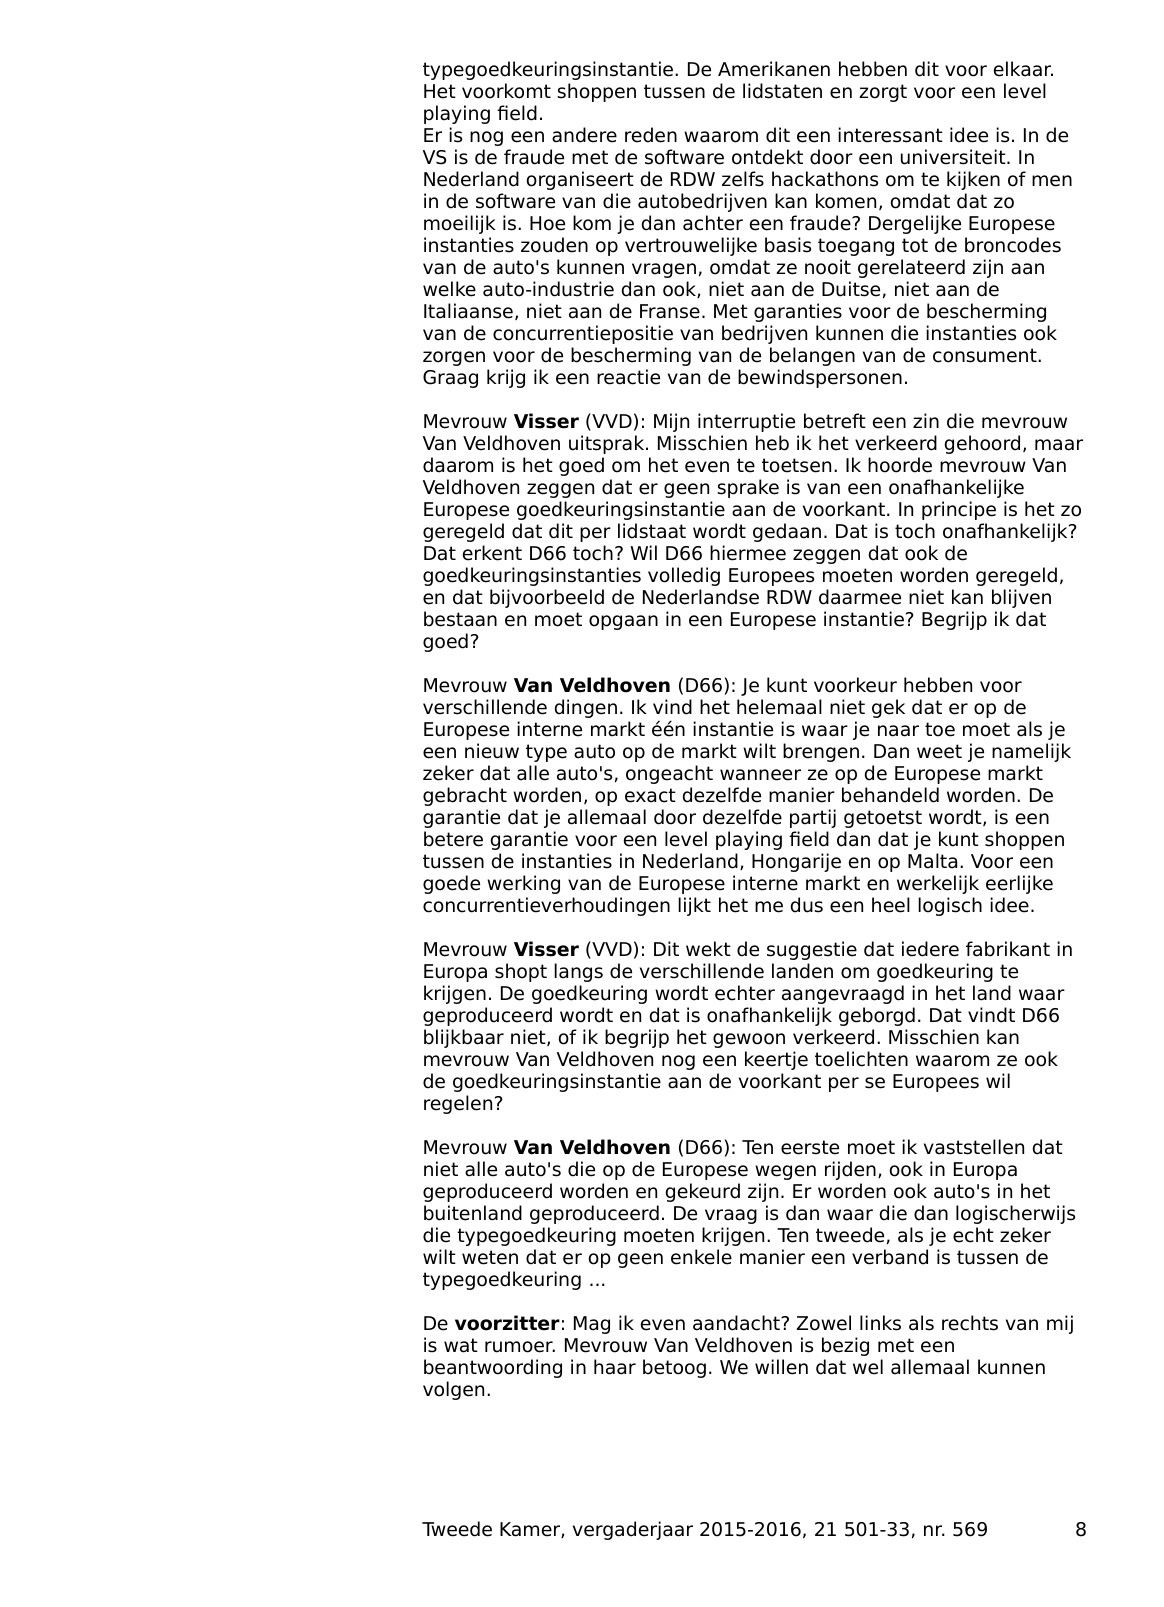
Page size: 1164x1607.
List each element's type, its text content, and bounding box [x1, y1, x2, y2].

text Mevrouw Van Veldhoven (D66): Ten eerste moet ik vaststellen dat niet alle auto's die op de Europese wegen rijden, ook in Europa geproduceerd worden en gekeurd zijn. Er worden ook auto's in het buitenland geproduceerd. De vraag is dan waar die dan logischerwijs die typegoedkeuring moeten krijgen. Ten tweede, als je echt zeker wilt weten dat er op geen enkele manier een verband is tussen de typegoedkeuring ... [422, 1137, 1087, 1291]
text Mevrouw Visser (VVD): Mijn interruptie betreft een zin die mevrouw Van Veldhoven uitsprak. Misschien heb ik het verkeerd gehoord, maar daarom is het goed om het even te toetsen. Ik hoorde mevrouw Van Veldhoven zeggen dat er geen sprake is van een onafhankelijke Europese goedkeuringsinstantie aan de voorkant. In principe is het zo geregeld dat dit per lidstaat wordt gedaan. Dat is toch onafhankelijk? Dat erkent D66 toch? Wil D66 hiermee zeggen dat ook de goedkeuringsinstanties volledig Europees moeten worden geregeld, en dat bijvoorbeeld de Nederlandse RDW daarmee niet kan blijven bestaan en moet opgaan in een Europese instantie? Begrijp ik dat goed? [422, 411, 1087, 653]
text typegoedkeuringsinstantie. De Amerikanen hebben dit voor elkaar. Het voorkomt shoppen tussen de lidstaten en zorgt voor een level playing field. [422, 59, 1087, 125]
text Er is nog een andere reden waarom dit een interessant idee is. In de VS is de fraude met de software ontdekt door een universiteit. In Nederland organiseert de RDW zelfs hackathons om te kijken of men in de software van die autobedrijven kan komen, omdat dat zo moeilijk is. Hoe kom je dan achter een fraude? Dergelijke Europese instanties zouden op vertrouwelijke basis toegang tot de broncodes van de auto's kunnen vragen, omdat ze nooit gerelateerd zijn aan welke auto-industrie dan ook, niet aan de Duitse, niet aan de Italiaanse, niet aan de Franse. Met garanties voor de bescherming van de concurrentiepositie van bedrijven kunnen die instanties ook zorgen voor de bescherming van de belangen van de consument. Graag krijg ik een reactie van de bewindspersonen. [422, 125, 1087, 389]
text De voorzitter: Mag ik even aandacht? Zowel links als rechts van mij is wat rumoer. Mevrouw Van Veldhoven is bezig met een beantwoording in haar betoog. We willen dat wel allemaal kunnen volgen. [422, 1313, 1087, 1401]
text Mevrouw Van Veldhoven (D66): Je kunt voorkeur hebben voor verschillende dingen. Ik vind het helemaal niet gek dat er op de Europese interne markt één instantie is waar je naar toe moet als je een nieuw type auto op de markt wilt brengen. Dan weet je namelijk zeker dat alle auto's, ongeacht wanneer ze op de Europese markt gebracht worden, op exact dezelfde manier behandeld worden. De garantie dat je allemaal door dezelfde partij getoetst wordt, is een betere garantie voor een level playing field dan dat je kunt shoppen tussen de instanties in Nederland, Hongarije en op Malta. Voor een goede werking van de Europese interne markt en werkelijk eerlijke concurrentieverhoudingen lijkt het me dus een heel logisch idee. [422, 675, 1087, 917]
text Mevrouw Visser (VVD): Dit wekt de suggestie dat iedere fabrikant in Europa shopt langs de verschillende landen om goedkeuring te krijgen. De goedkeuring wordt echter aangevraagd in het land waar geproduceerd wordt en dat is onafhankelijk geborgd. Dat vindt D66 blijkbaar niet, of ik begrijp het gewoon verkeerd. Misschien kan mevrouw Van Veldhoven nog een keertje toelichten waarom ze ook de goedkeuringsinstantie aan de voorkant per se Europees wil regelen? [422, 939, 1087, 1115]
